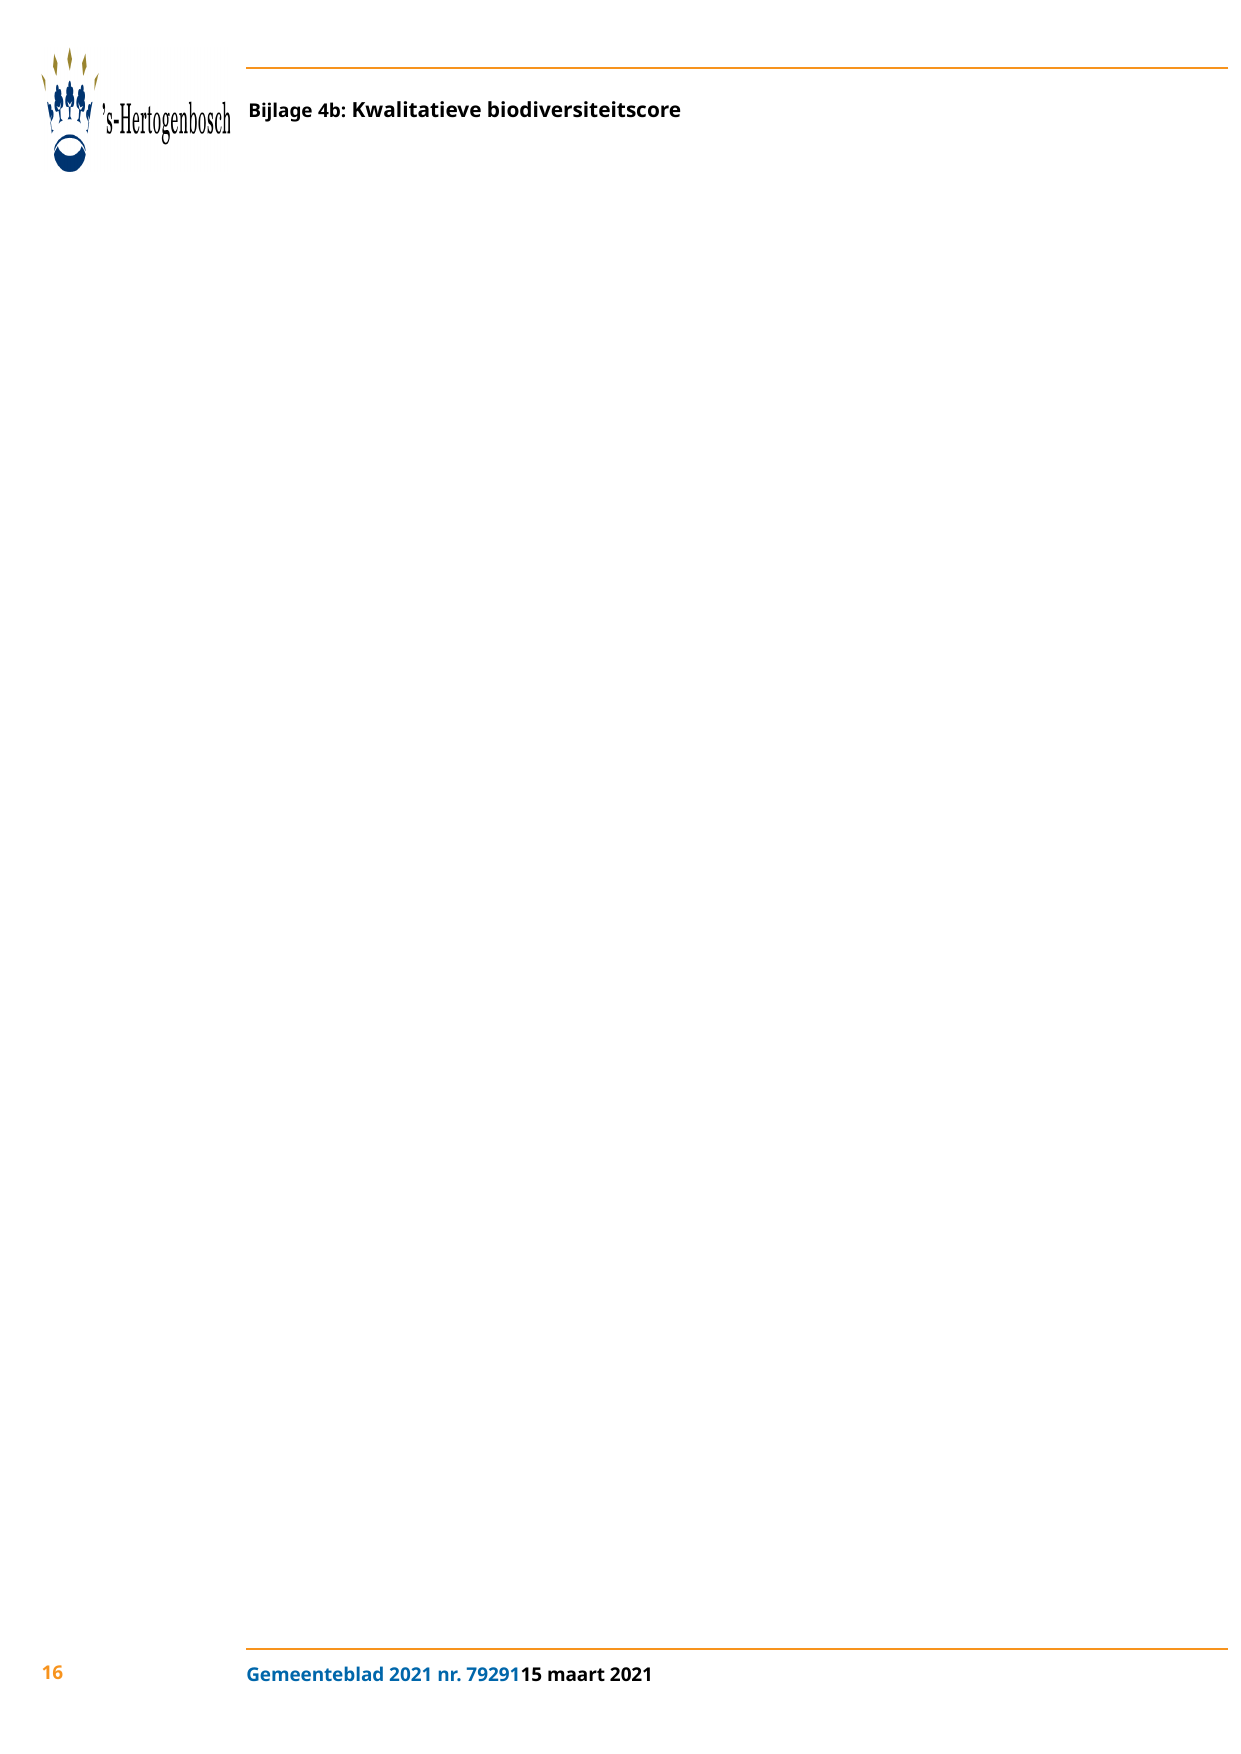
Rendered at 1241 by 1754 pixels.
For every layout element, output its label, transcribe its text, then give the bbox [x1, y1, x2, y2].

picture [41, 47, 231, 172]
text Bijlage 4b: Kwalitatieve biodiversiteitscore [248, 95, 1152, 123]
